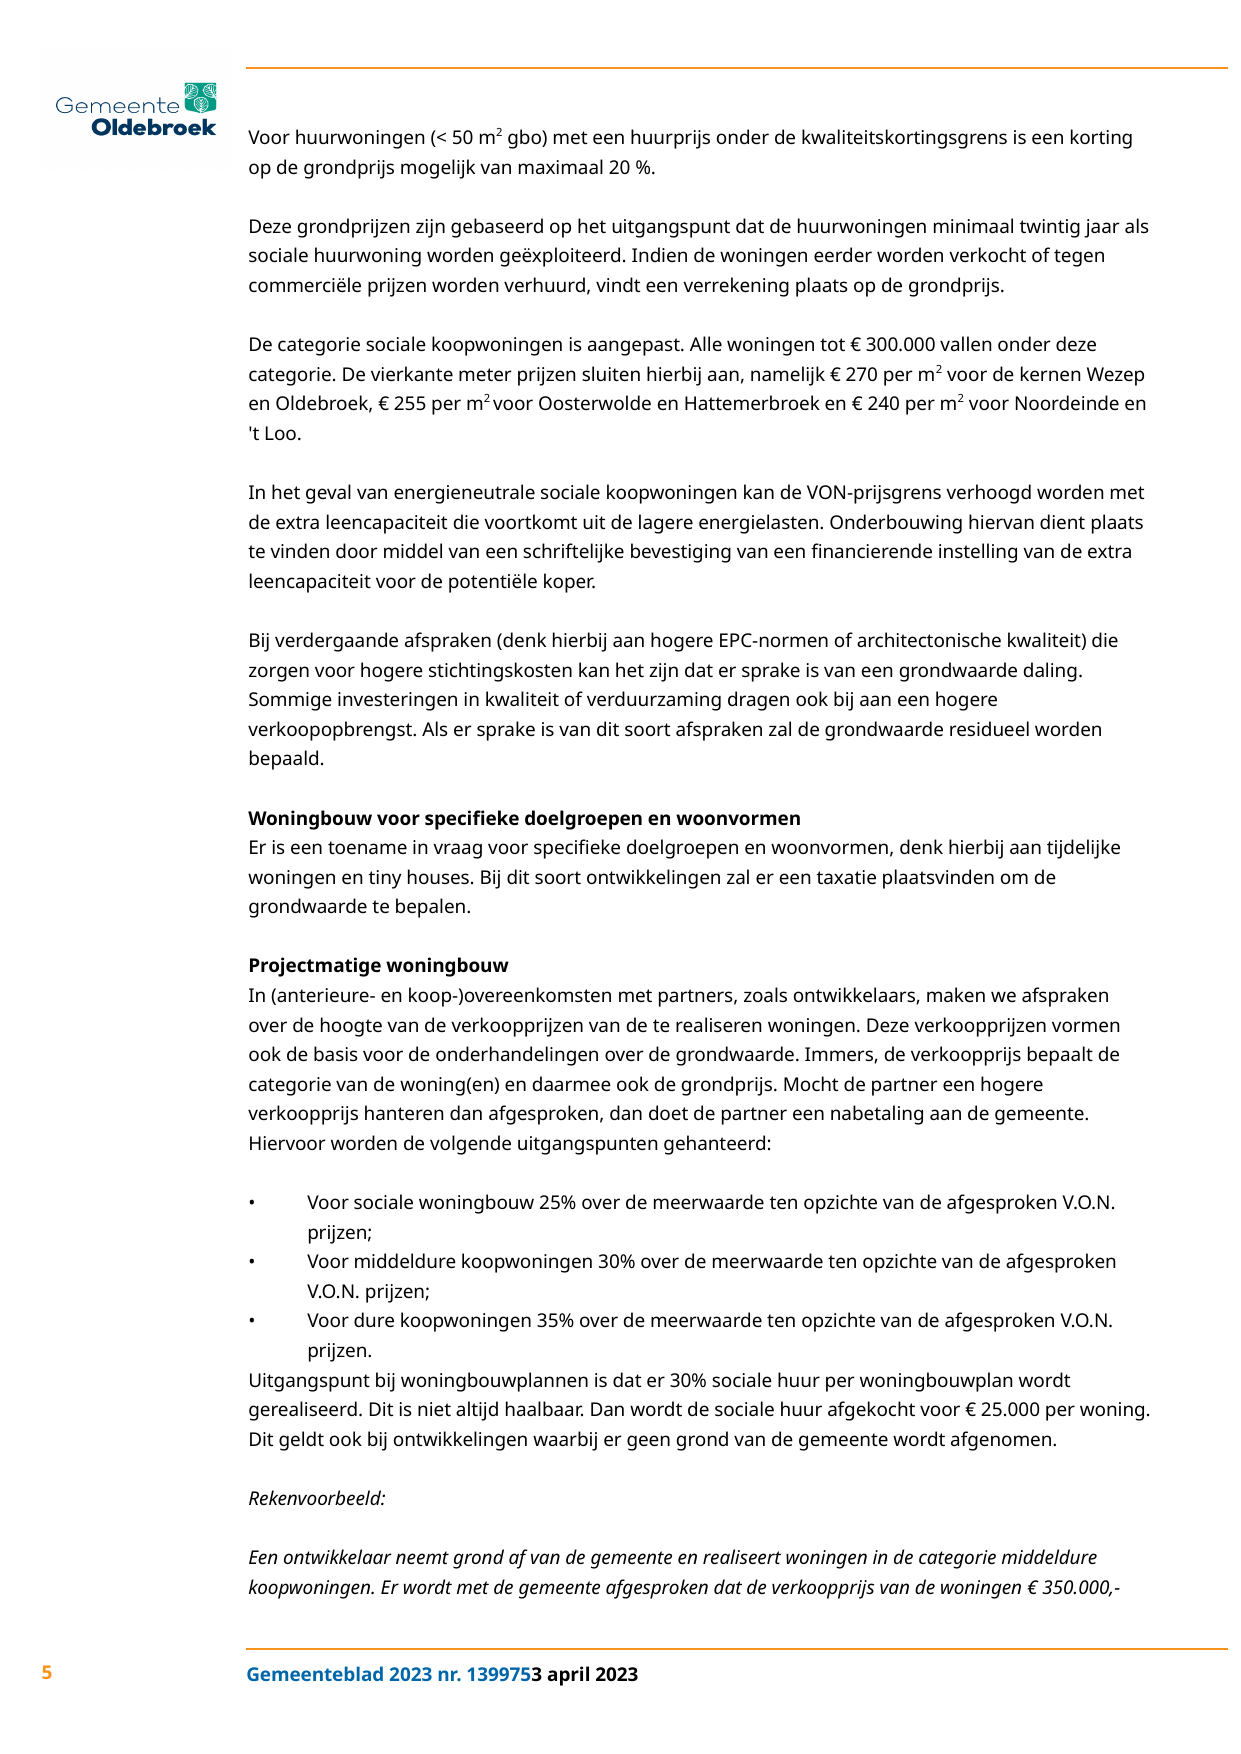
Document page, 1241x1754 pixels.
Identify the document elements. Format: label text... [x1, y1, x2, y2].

list Voor dure koopwoningen 35% over de meerwaarde ten opzichte van de afgesproken V.O.N. prijzen. [248, 1308, 1152, 1363]
list Voor sociale woningbouw 25% over de meerwaarde ten opzichte van de afgesproken V.O.N. prijzen; [248, 1189, 1152, 1245]
picture [41, 47, 231, 172]
text Uitgangspunt bij woningbouwplannen is dat er 30% sociale huur per woningbouwplan wordt gerealiseerd. Dit is niet altijd haalbaar. Dan wordt de sociale huur afgekocht voor € 25.000 per woning. Dit geldt ook bij ontwikkelingen waarbij er geen grond van de gemeente wordt afgenomen. [248, 1367, 1152, 1452]
list Voor middeldure koopwoningen 30% over de meerwaarde ten opzichte van de afgesproken V.O.N. prijzen; [248, 1248, 1152, 1304]
text De categorie sociale koopwoningen is aangepast. Alle woningen tot € 300.000 vallen onder deze categorie. De vierkante meter prijzen sluiten hierbij aan, namelijk € 270 per m2 voor de kernen Wezep en Oldebroek, € 255 per m2 voor Oosterwolde en Hattemerbroek en € 240 per m2 voor Noordeinde en 't Loo. [248, 331, 1152, 446]
text Deze grondprijzen zijn gebaseerd op het uitgangspunt dat de huurwoningen minimaal twintig jaar als sociale huurwoning worden geëxploiteerd. Indien de woningen eerder worden verkocht of tegen commerciële prijzen worden verhuurd, vindt een verrekening plaats op de grondprijs. [248, 213, 1152, 298]
text In het geval van energieneutrale sociale koopwoningen kan de VON-prijsgrens verhoogd worden met de extra leencapaciteit die voortkomt uit de lagere energielasten. Onderbouwing hiervan dient plaats te vinden door middel van een schriftelijke bevestiging van een financierende instelling van de extra leencapaciteit voor de potentiële koper. [248, 479, 1152, 594]
text Woningbouw voor specifieke doelgroepen en woonvormen [248, 805, 1152, 831]
text Projectmatige woningbouw [248, 953, 1152, 978]
text In (anterieure- en koop-)overeenkomsten met partners, zoals ontwikkelaars, maken we afspraken over de hoogte van de verkoopprijzen van de te realiseren woningen. Deze verkoopprijzen vormen ook de basis voor de onderhandelingen over de grondwaarde. Immers, de verkoopprijs bepaalt de categorie van de woning(en) en daarmee ook de grondprijs. Mocht de partner een hogere verkoopprijs hanteren dan afgesproken, dan doet de partner een nabetaling aan de gemeente. Hiervoor worden de volgende uitgangspunten gehanteerd: [248, 982, 1152, 1156]
text Voor huurwoningen (< 50 m2 gbo) met een huurprijs onder de kwaliteitskortingsgrens is een korting op de grondprijs mogelijk van maximaal 20 %. [248, 124, 1152, 180]
text Bij verdergaande afspraken (denk hierbij aan hogere EPC-normen of architectonische kwaliteit) die zorgen voor hogere stichtingskosten kan het zijn dat er sprake is van een grondwaarde daling. Sommige investeringen in kwaliteit of verduurzaming dragen ook bij aan een hogere verkoopopbrengst. Als er sprake is van dit soort afspraken zal de grondwaarde residueel worden bepaald. [248, 627, 1152, 771]
table_header Rekenvoorbeeld: Een ontwikkelaar neemt grond af van de gemeente en realiseert woningen in de categorie middeldure koopwoningen. Er wordt met de gemeente afgesproken dat de verkoopprijs van de woningen € 350.000,- [248, 1485, 1152, 1600]
text Er is een toename in vraag voor specifieke doelgroepen en woonvormen, denk hierbij aan tijdelijke woningen en tiny houses. Bij dit soort ontwikkelingen zal er een taxatie plaatsvinden om de grondwaarde te bepalen. [248, 834, 1152, 919]
